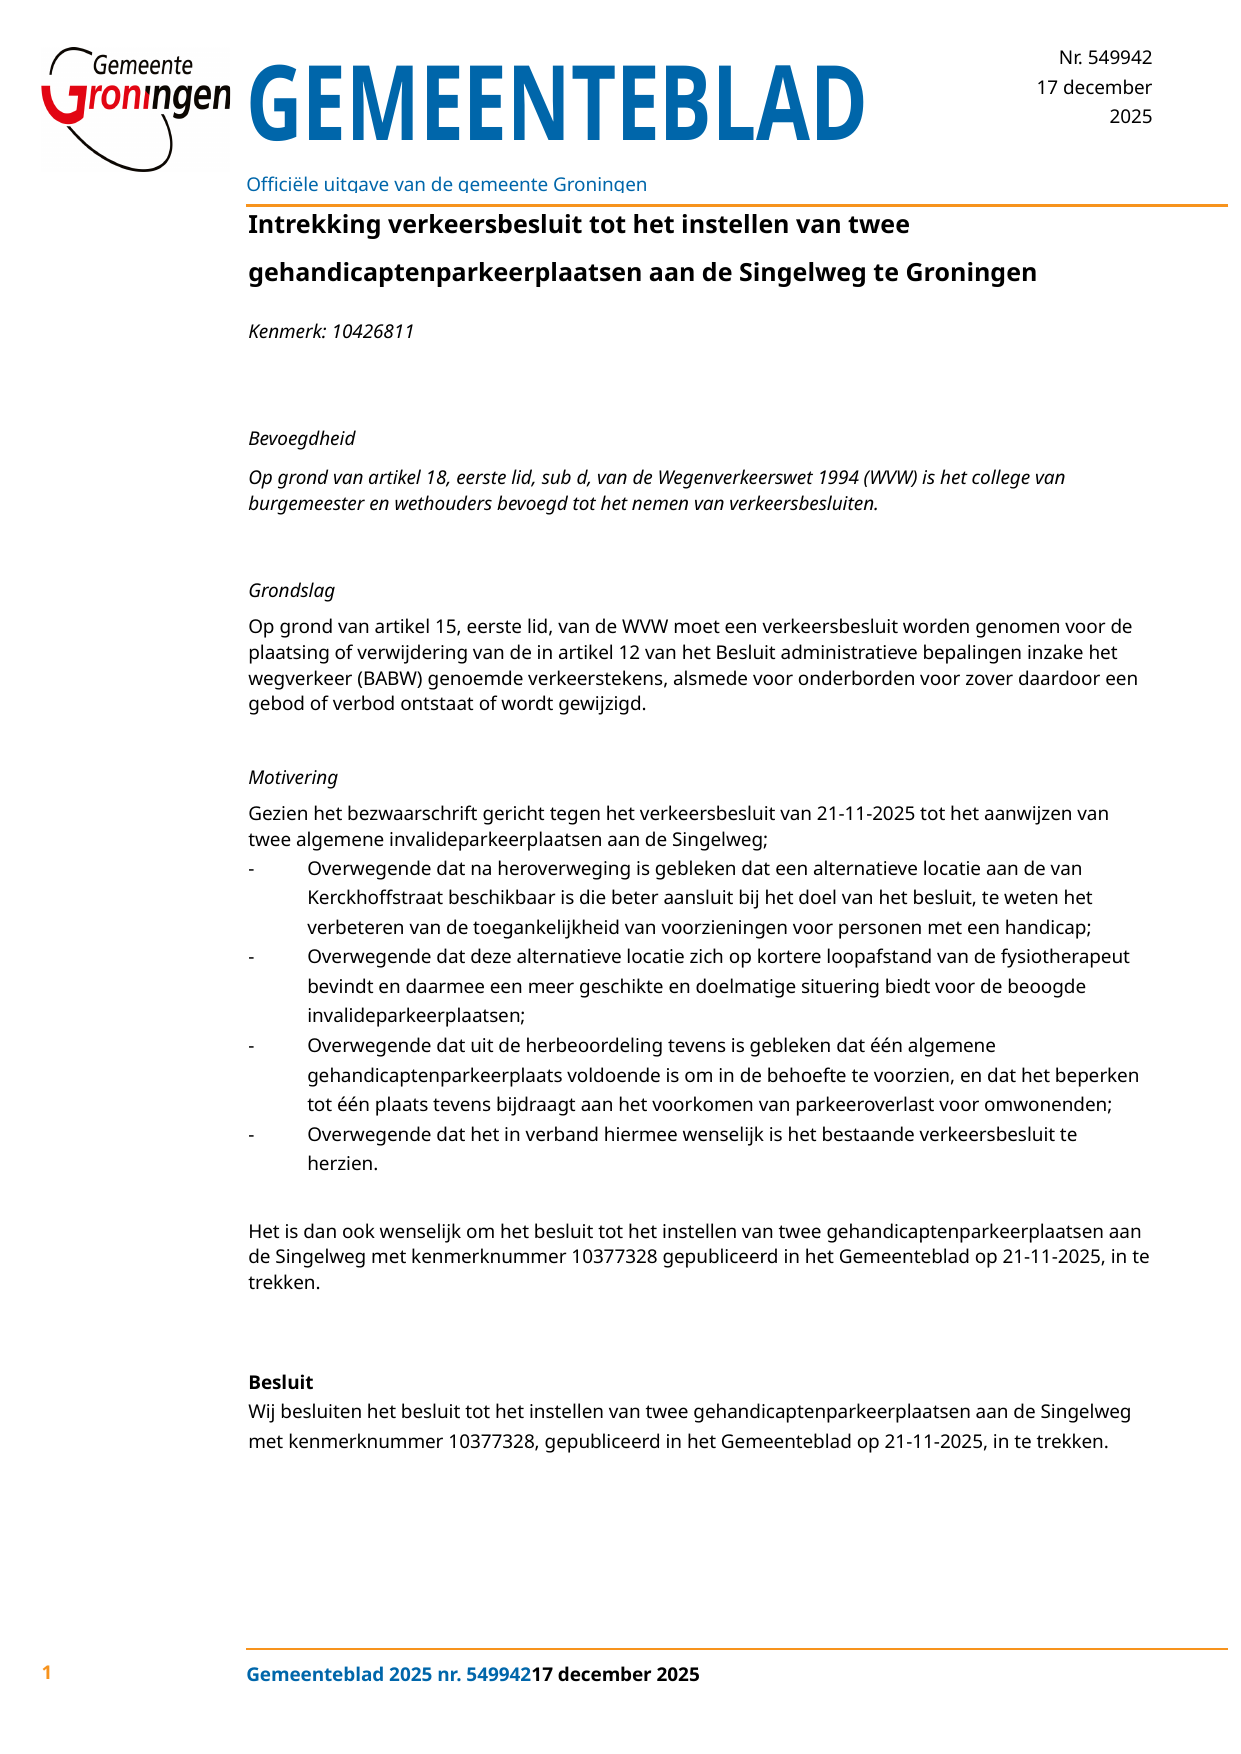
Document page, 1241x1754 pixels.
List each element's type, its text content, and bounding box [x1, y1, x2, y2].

text Motivering [248, 764, 1152, 790]
text Op grond van artikel 18, eerste lid, sub d, van de Wegenverkeerswet 1994 (WVW) is het college van burgemeester en wethouders bevoegd tot het nemen van verkeersbesluiten. [248, 464, 1152, 516]
text Gezien het bezwaarschrift gericht tegen het verkeersbesluit van 21-11-2025 tot het aanwijzen van twee algemene invalideparkeerplaatsen aan de Singelweg; [248, 801, 1152, 852]
text Wij besluiten het besluit tot het instellen van twee gehandicaptenparkeerplaatsen aan de Singelweg met kenmerknummer 10377328, gepubliceerd in het Gemeenteblad op 21-11-2025, in te trekken. [248, 1398, 1152, 1454]
list Overwegende dat na heroverweging is gebleken dat een alternatieve locatie aan de van Kerckhoffstraat beschikbaar is die beter aansluit bij het doel van het besluit, te weten het verbeteren van de toegankelijkheid van voorzieningen voor personen met een handicap; [248, 855, 1152, 939]
list Overwegende dat deze alternatieve locatie zich op kortere loopafstand van de fysiotherapeut bevindt en daarmee een meer geschikte en doelmatige situering biedt voor de beoogde invalideparkeerplaatsen; [248, 943, 1152, 1028]
text Intrekking verkeersbesluit tot het instellen van twee gehandicaptenparkeerplaatsen aan de Singelweg te Groningen [248, 207, 1152, 288]
list Overwegende dat het in verband hiermee wenselijk is het bestaande verkeersbesluit te herzien. [248, 1121, 1152, 1176]
list Overwegende dat uit de herbeoordeling tevens is gebleken dat één algemene gehandicaptenparkeerplaats voldoende is om in de behoefte te voorzien, en dat het beperken tot één plaats tevens bijdraagt aan het voorkomen van parkeeroverlast voor omwonenden; [248, 1032, 1152, 1117]
text Op grond van artikel 15, eerste lid, van de WVW moet een verkeersbesluit worden genomen voor de plaatsing of verwijdering van de in artikel 12 van het Besluit administratieve bepalingen inzake het wegverkeer (BABW) genoemde verkeerstekens, alsmede voor onderborden voor zover daardoor een gebod of verbod ontstaat of wordt gewijzigd. [248, 613, 1152, 716]
picture [41, 47, 231, 172]
text Grondslag [248, 577, 1152, 602]
text Het is dan ook wenselijk om het besluit tot het instellen van twee gehandicaptenparkeerplaatsen aan de Singelweg met kenmerknummer 10377328 gepubliceerd in het Gemeenteblad op 21-11-2025, in te trekken. [248, 1218, 1152, 1295]
text Bevoegdheid [248, 425, 1152, 451]
text Besluit [248, 1369, 1152, 1394]
text Kenmerk: 10426811 [248, 318, 1152, 344]
